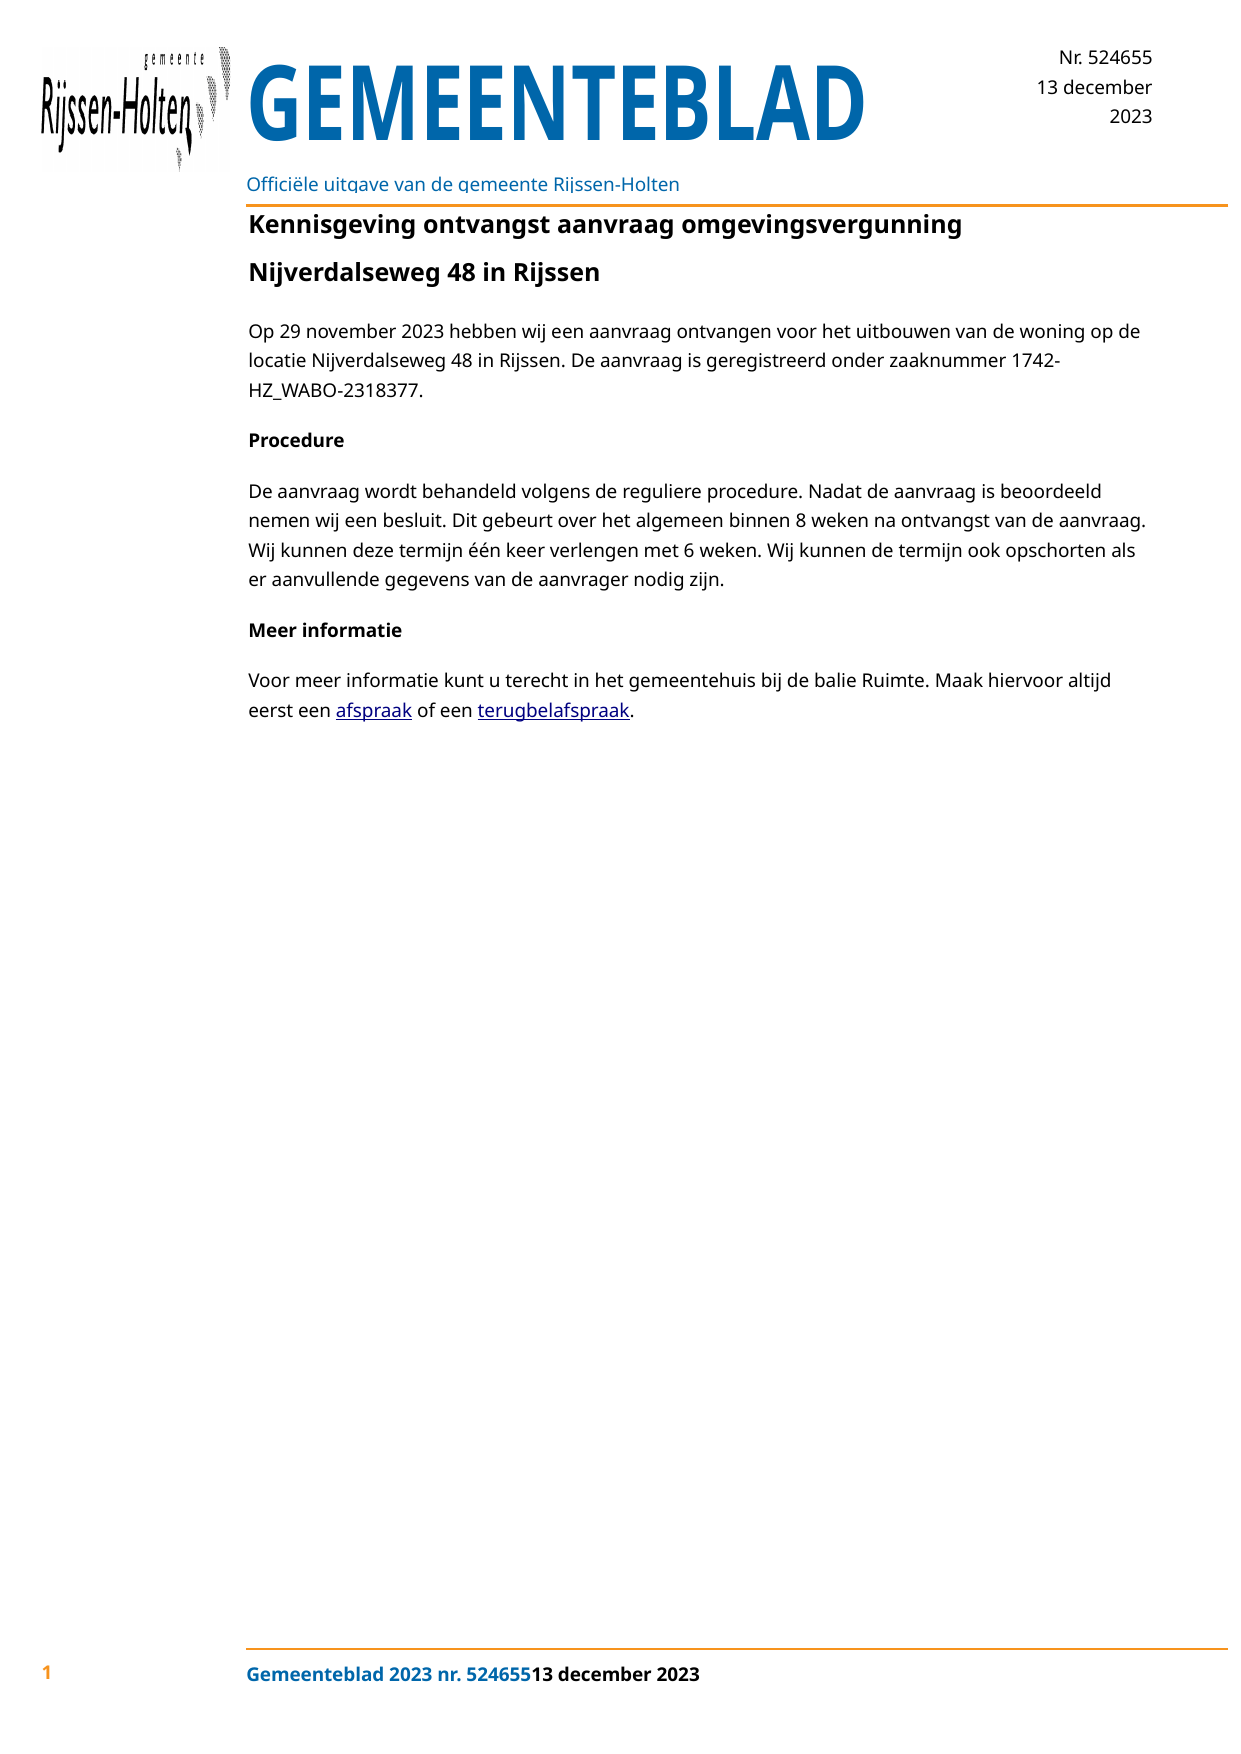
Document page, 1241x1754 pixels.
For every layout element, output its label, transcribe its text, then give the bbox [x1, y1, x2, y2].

text Kennisgeving ontvangst aanvraag omgevingsvergunning Nijverdalseweg 48 in Rijssen [248, 207, 1152, 288]
text Meer informatie [248, 617, 1152, 643]
text Op 29 november 2023 hebben wij een aanvraag ontvangen voor het uitbouwen van de woning op de locatie Nijverdalseweg 48 in Rijssen. De aanvraag is geregistreerd onder zaaknummer 1742-HZ_WABO-2318377. [248, 318, 1152, 403]
text Procedure [248, 427, 1152, 453]
picture [41, 47, 231, 172]
text De aanvraag wordt behandeld volgens de reguliere procedure. Nadat de aanvraag is beoordeeld nemen wij een besluit. Dit gebeurt over het algemeen binnen 8 weken na ontvangst van de aanvraag. Wij kunnen deze termijn één keer verlengen met 6 weken. Wij kunnen de termijn ook opschorten als er aanvullende gegevens van de aanvrager nodig zijn. [248, 478, 1152, 592]
text Voor meer informatie kunt u terecht in het gemeentehuis bij de balie Ruimte. Maak hiervoor altijd eerst een afspraak of een terugbelafspraak. [248, 667, 1152, 723]
